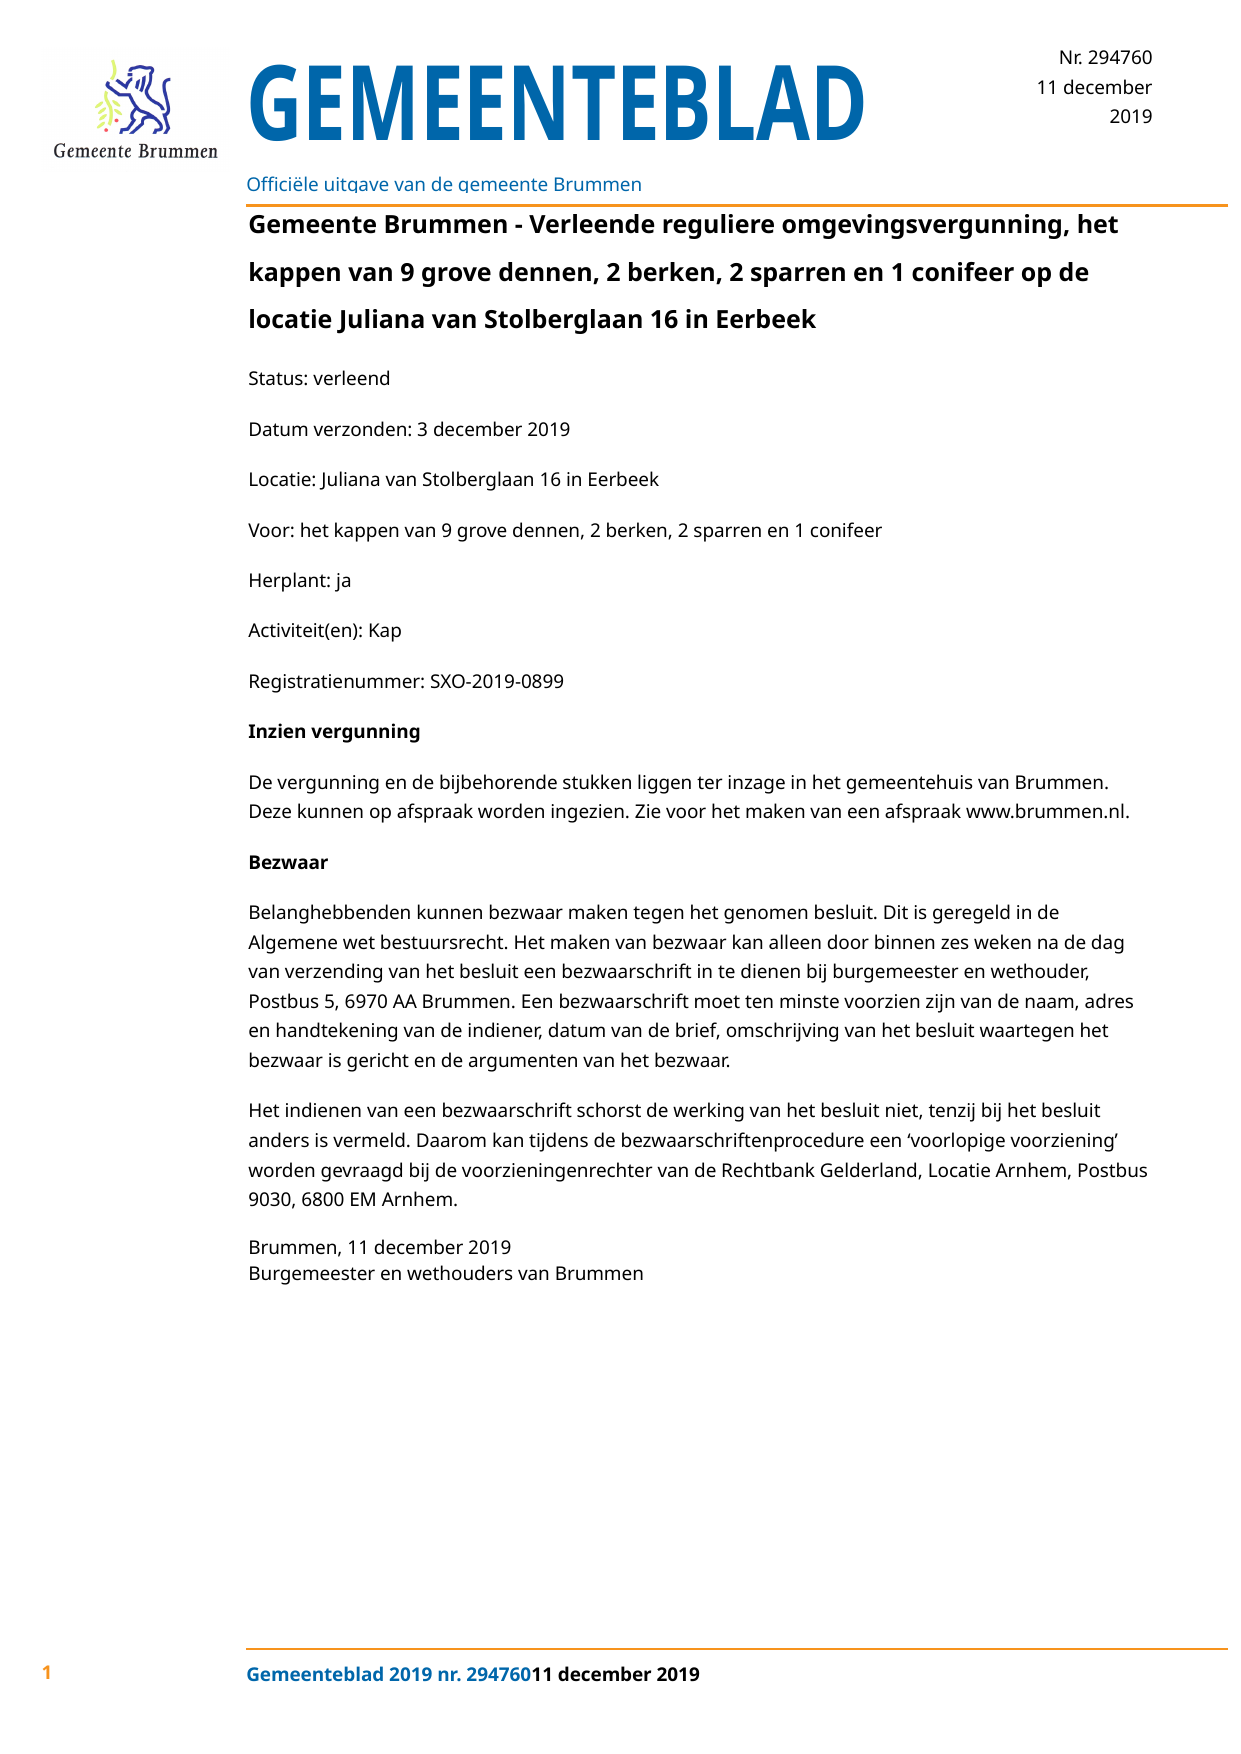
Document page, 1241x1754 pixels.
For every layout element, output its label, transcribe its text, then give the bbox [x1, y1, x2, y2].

text Voor: het kappen van 9 grove dennen, 2 berken, 2 sparren en 1 conifeer [248, 517, 1152, 542]
text Activiteit(en): Kap [248, 618, 1152, 643]
text Herplant: ja [248, 567, 1152, 593]
text Brummen, 11 december 2019 [248, 1234, 1152, 1260]
text Het indienen van een bezwaarschrift schorst de werking van het besluit niet, tenzij bij het besluit anders is vermeld. Daarom kan tijdens de bezwaarschriftenprocedure een ‘voorlopige voorziening’ worden gevraagd bij de voorzieningenrechter van de Rechtbank Gelderland, Locatie Arnhem, Postbus 9030, 6800 EM Arnhem. [248, 1098, 1152, 1212]
text Datum verzonden: 3 december 2019 [248, 416, 1152, 442]
text Inzien vergunning [248, 718, 1152, 744]
text Belanghebbenden kunnen bezwaar maken tegen het genomen besluit. Dit is geregeld in de Algemene wet bestuursrecht. Het maken van bezwaar kan alleen door binnen zes weken na de dag van verzending van het besluit een bezwaarschrift in te dienen bij burgemeester en wethouder, Postbus 5, 6970 AA Brummen. Een bezwaarschrift moet ten minste voorzien zijn van de naam, adres en handtekening van de indiener, datum van de brief, omschrijving van het besluit waartegen het bezwaar is gericht en de argumenten van het bezwaar. [248, 899, 1152, 1073]
picture [41, 47, 231, 172]
text Status: verleend [248, 366, 1152, 391]
text Gemeente Brummen - Verleende reguliere omgevingsvergunning, het kappen van 9 grove dennen, 2 berken, 2 sparren en 1 conifeer op de locatie Juliana van Stolberglaan 16 in Eerbeek [248, 207, 1152, 336]
text Registratienummer: SXO-2019-0899 [248, 668, 1152, 694]
text Locatie: Juliana van Stolberglaan 16 in Eerbeek [248, 466, 1152, 492]
text De vergunning en de bijbehorende stukken liggen ter inzage in het gemeentehuis van Brummen. Deze kunnen op afspraak worden ingezien. Zie voor het maken van een afspraak www.brummen.nl. [248, 769, 1152, 824]
text Bezwaar [248, 849, 1152, 874]
text Burgemeester en wethouders van Brummen [248, 1260, 1152, 1286]
